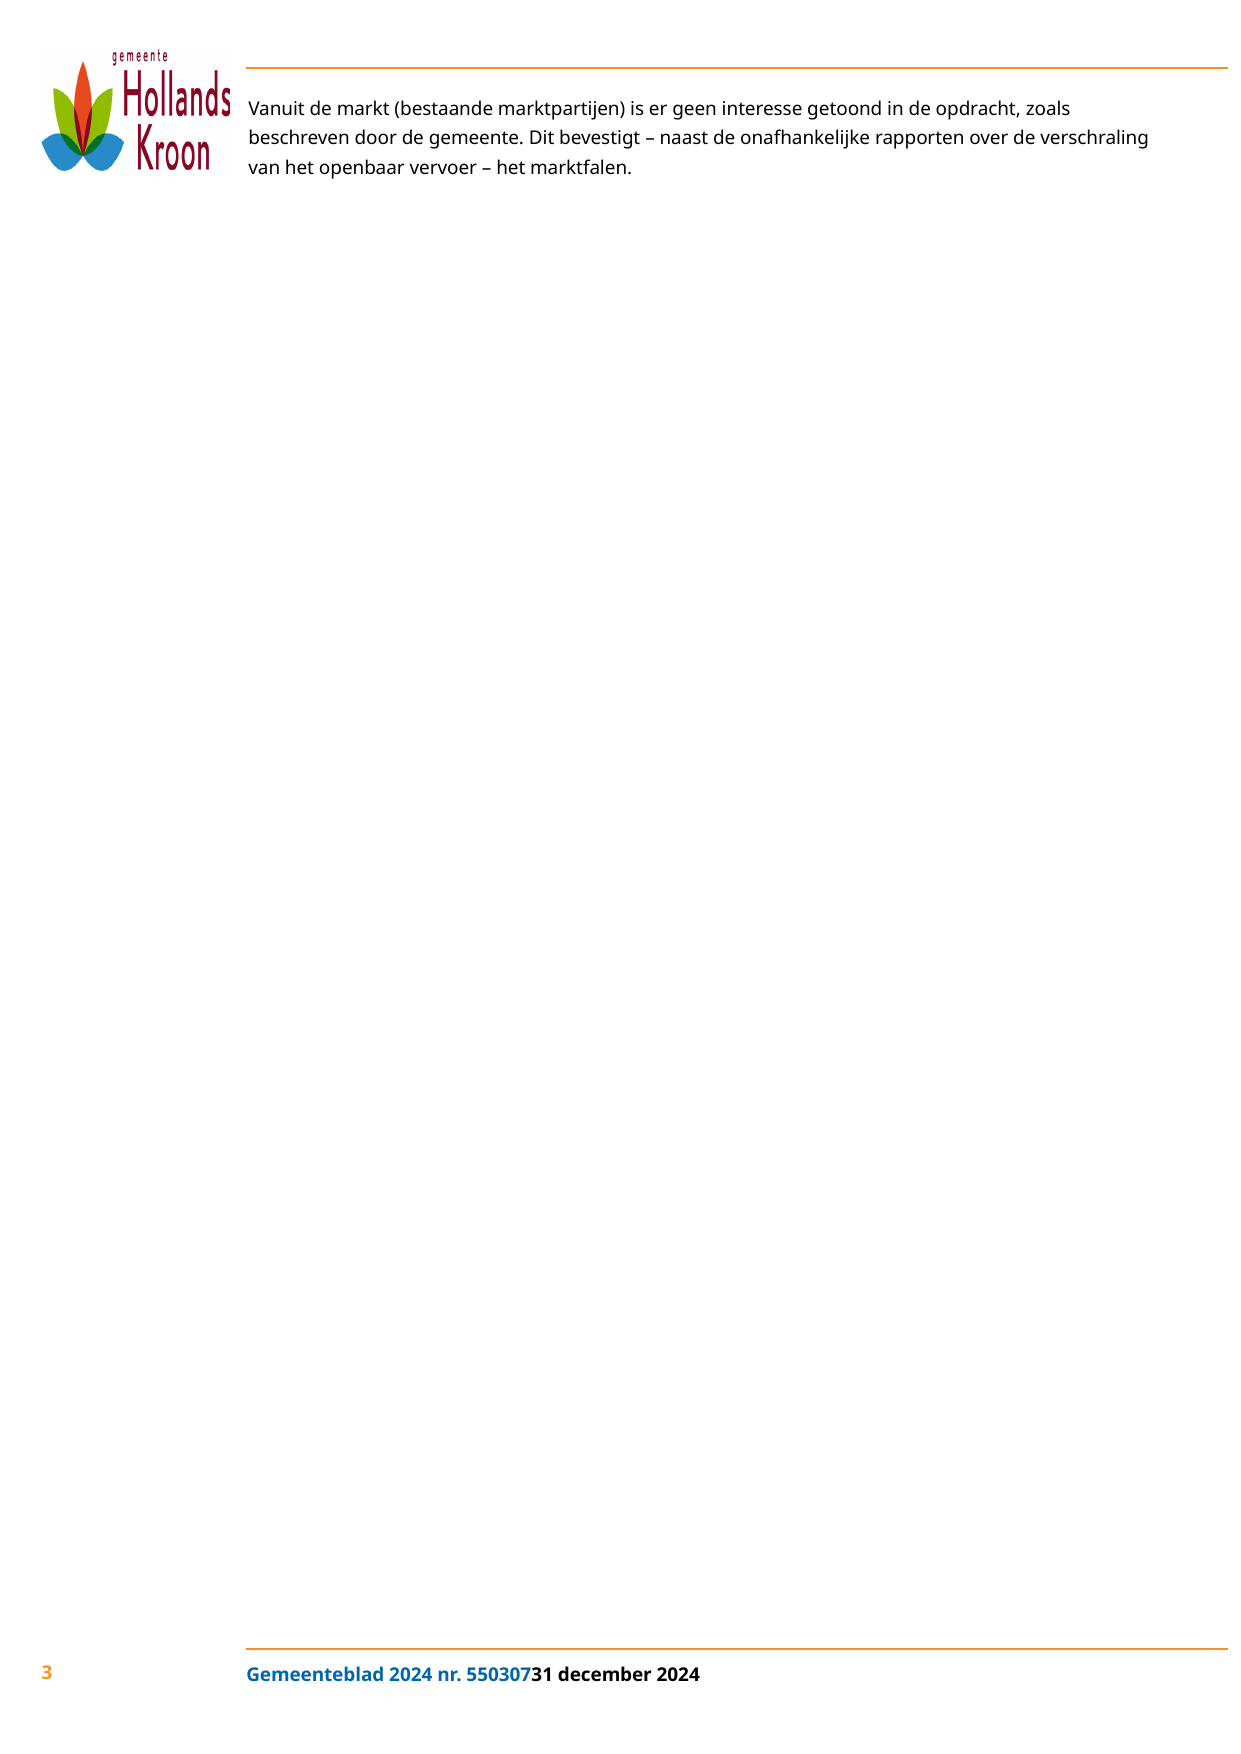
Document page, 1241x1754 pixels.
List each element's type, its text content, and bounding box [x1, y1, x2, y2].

picture [41, 47, 231, 172]
text Vanuit de markt (bestaande marktpartijen) is er geen interesse getoond in de opdracht, zoals beschreven door de gemeente. Dit bevestigt – naast de onafhankelijke rapporten over de verschraling van het openbaar vervoer – het marktfalen. [248, 95, 1152, 180]
